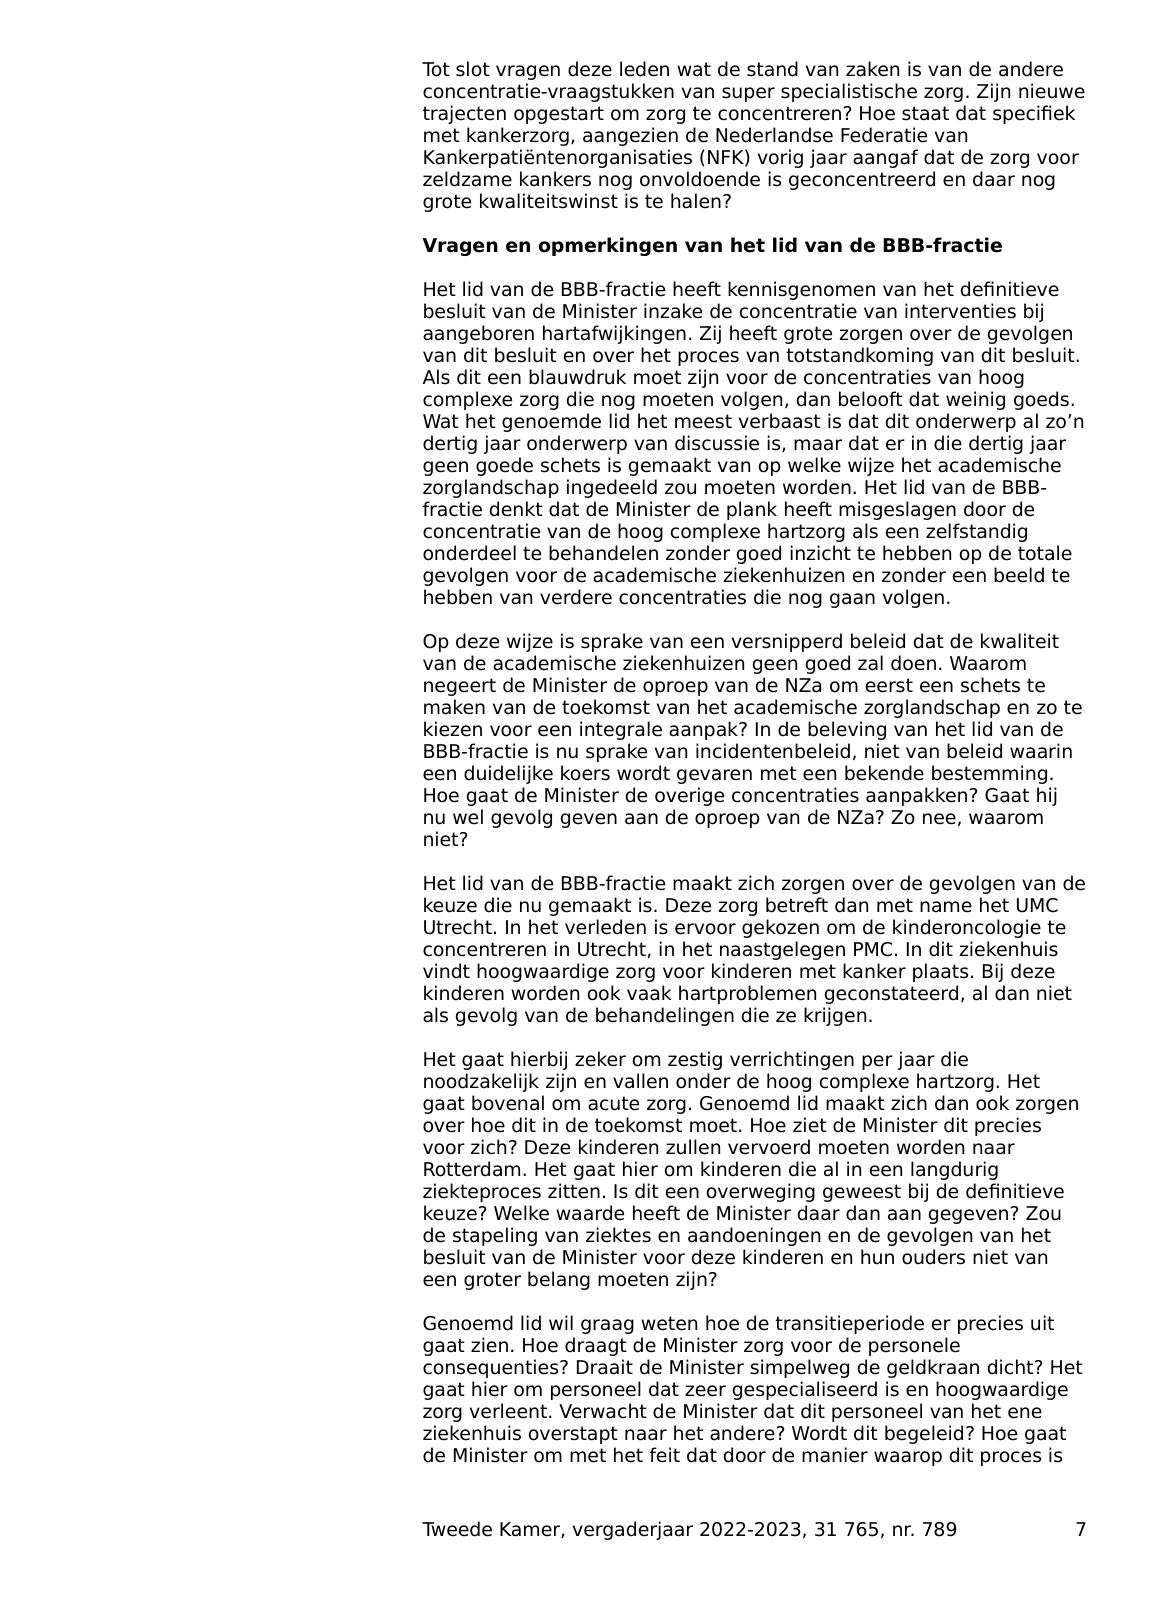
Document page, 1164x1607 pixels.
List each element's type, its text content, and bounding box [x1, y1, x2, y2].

text Het lid van de BBB-fractie maakt zich zorgen over de gevolgen van de keuze die nu gemaakt is. Deze zorg betreft dan met name het UMC Utrecht. In het verleden is ervoor gekozen om de kinderoncologie te concentreren in Utrecht, in het naastgelegen PMC. In dit ziekenhuis vindt hoogwaardige zorg voor kinderen met kanker plaats. Bij deze kinderen worden ook vaak hartproblemen geconstateerd, al dan niet als gevolg van de behandelingen die ze krijgen. [422, 873, 1087, 1027]
text Genoemd lid wil graag weten hoe de transitieperiode er precies uit gaat zien. Hoe draagt de Minister zorg voor de personele consequenties? Draait de Minister simpelweg de geldkraan dicht? Het gaat hier om personeel dat zeer gespecialiseerd is en hoogwaardige zorg verleent. Verwacht de Minister dat dit personeel van het ene ziekenhuis overstapt naar het andere? Wordt dit begeleid? Hoe gaat de Minister om met het feit dat door de manier waarop dit proces is [422, 1313, 1087, 1467]
subtitle Vragen en opmerkingen van het lid van de BBB-fractie [422, 235, 1087, 257]
text Tot slot vragen deze leden wat de stand van zaken is van de andere concentratie-vraagstukken van super specialistische zorg. Zijn nieuwe trajecten opgestart om zorg te concentreren? Hoe staat dat specifiek met kankerzorg, aangezien de Nederlandse Federatie van Kankerpatiëntenorganisaties (NFK) vorig jaar aangaf dat de zorg voor zeldzame kankers nog onvoldoende is geconcentreerd en daar nog grote kwaliteitswinst is te halen? [422, 59, 1087, 213]
text Het gaat hierbij zeker om zestig verrichtingen per jaar die noodzakelijk zijn en vallen onder de hoog complexe hartzorg. Het gaat bovenal om acute zorg. Genoemd lid maakt zich dan ook zorgen over hoe dit in de toekomst moet. Hoe ziet de Minister dit precies voor zich? Deze kinderen zullen vervoerd moeten worden naar Rotterdam. Het gaat hier om kinderen die al in een langdurig ziekteproces zitten. Is dit een overweging geweest bij de definitieve keuze? Welke waarde heeft de Minister daar dan aan gegeven? Zou de stapeling van ziektes en aandoeningen en de gevolgen van het besluit van de Minister voor deze kinderen en hun ouders niet van een groter belang moeten zijn? [422, 1049, 1087, 1291]
text Het lid van de BBB-fractie heeft kennisgenomen van het definitieve besluit van de Minister inzake de concentratie van interventies bij aangeboren hartafwijkingen. Zij heeft grote zorgen over de gevolgen van dit besluit en over het proces van totstandkoming van dit besluit. Als dit een blauwdruk moet zijn voor de concentraties van hoog complexe zorg die nog moeten volgen, dan belooft dat weinig goeds. Wat het genoemde lid het meest verbaast is dat dit onderwerp al zo’n dertig jaar onderwerp van discussie is, maar dat er in die dertig jaar geen goede schets is gemaakt van op welke wijze het academische zorglandschap ingedeeld zou moeten worden. Het lid van de BBB-fractie denkt dat de Minister de plank heeft misgeslagen door de concentratie van de hoog complexe hartzorg als een zelfstandig onderdeel te behandelen zonder goed inzicht te hebben op de totale gevolgen voor de academische ziekenhuizen en zonder een beeld te hebben van verdere concentraties die nog gaan volgen. [422, 279, 1087, 609]
text Op deze wijze is sprake van een versnipperd beleid dat de kwaliteit van de academische ziekenhuizen geen goed zal doen. Waarom negeert de Minister de oproep van de NZa om eerst een schets te maken van de toekomst van het academische zorglandschap en zo te kiezen voor een integrale aanpak? In de beleving van het lid van de BBB-fractie is nu sprake van incidentenbeleid, niet van beleid waarin een duidelijke koers wordt gevaren met een bekende bestemming. Hoe gaat de Minister de overige concentraties aanpakken? Gaat hij nu wel gevolg geven aan de oproep van de NZa? Zo nee, waarom niet? [422, 631, 1087, 851]
